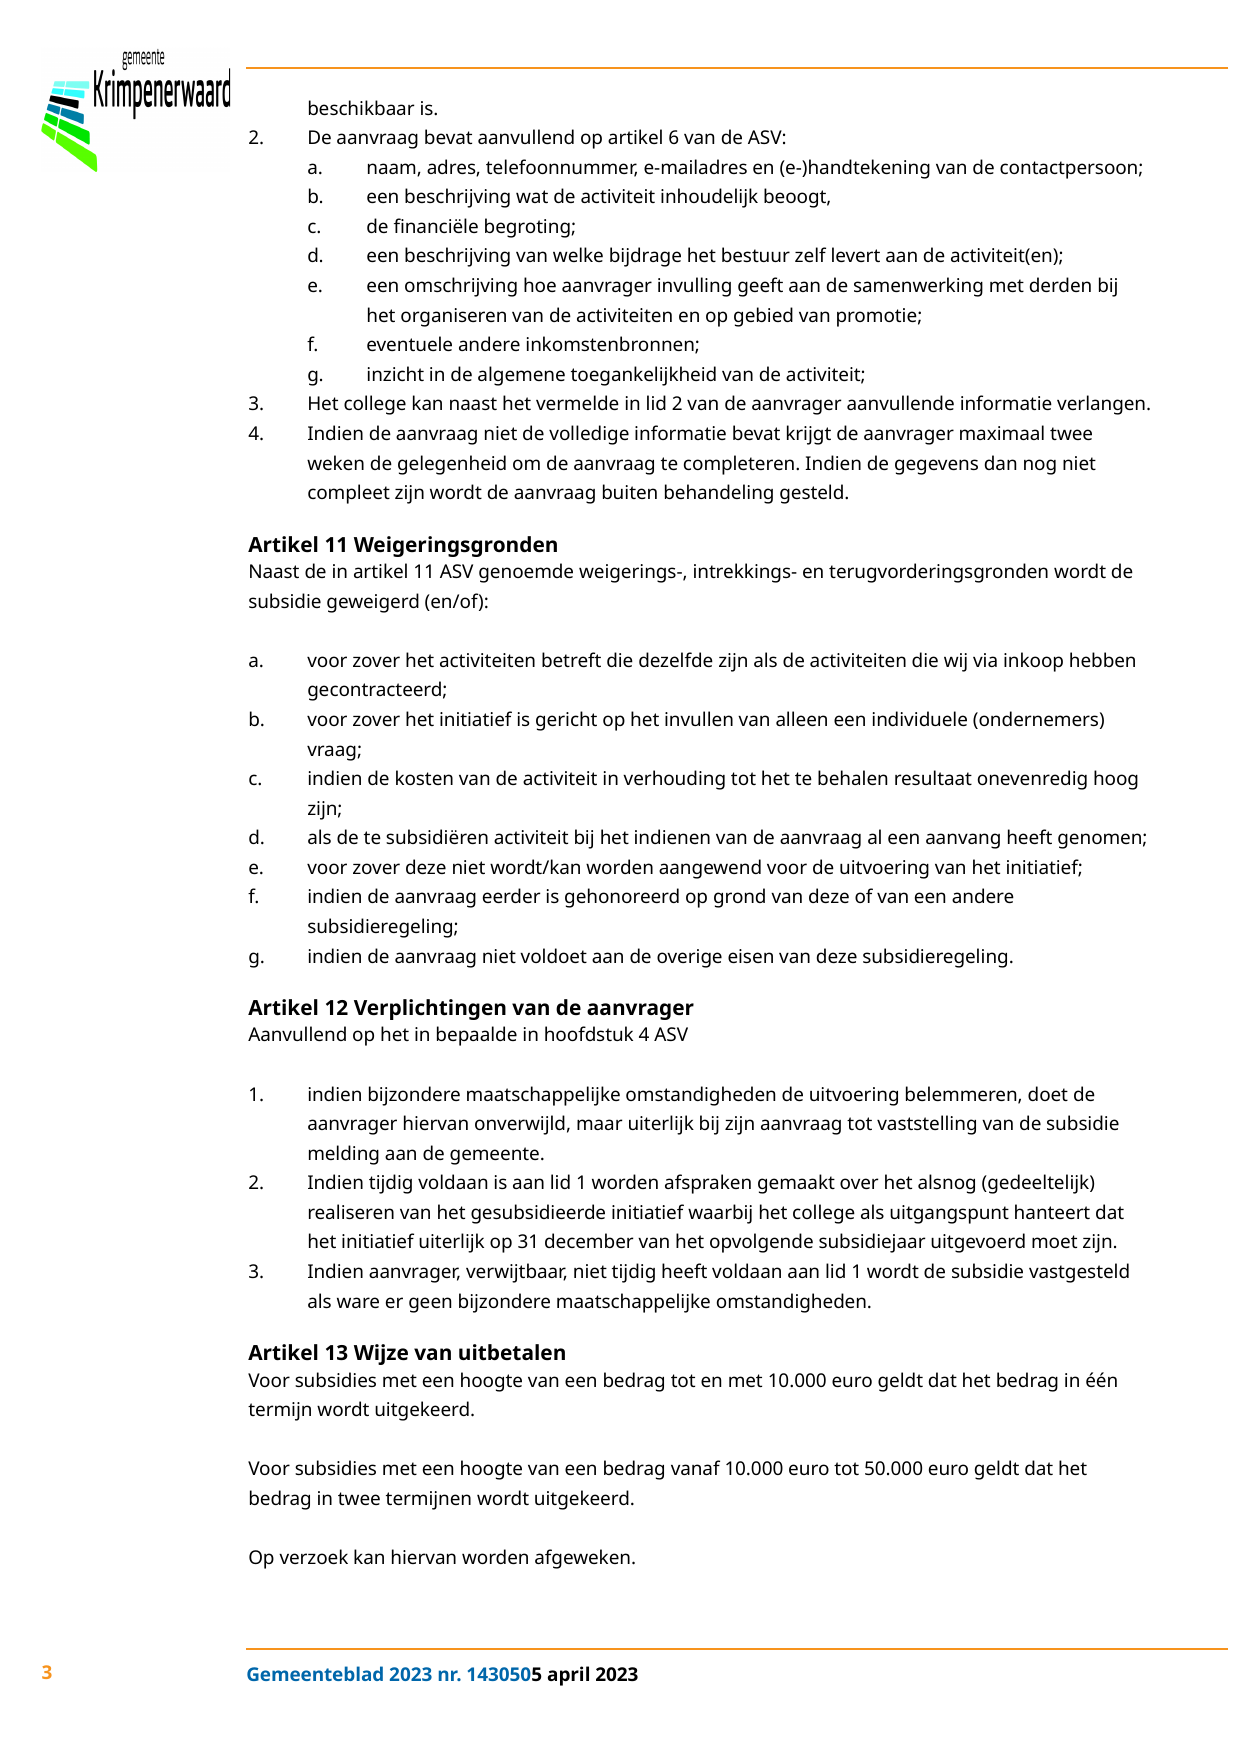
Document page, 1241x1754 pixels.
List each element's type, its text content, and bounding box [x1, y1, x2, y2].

list als de te subsidiëren activiteit bij het indienen van de aanvraag al een aanvang heeft genomen; [248, 824, 1152, 850]
text Artikel 12 Verplichtingen van de aanvrager [248, 993, 1152, 1022]
list inzicht in de algemene toegankelijkheid van de activiteit; [307, 361, 1152, 387]
list voor zover het activiteiten betreft die dezelfde zijn als de activiteiten die wij via inkoop hebben gecontracteerd; [248, 647, 1152, 702]
list de financiële begroting; [307, 213, 1152, 239]
list indien bijzondere maatschappelijke omstandigheden de uitvoering belemmeren, doet de aanvrager hiervan onverwijld, maar uiterlijk bij zijn aanvraag tot vaststelling van de subsidie melding aan de gemeente. [248, 1081, 1152, 1166]
text Aanvullend op het in bepaalde in hoofdstuk 4 ASV [248, 1022, 1152, 1047]
list een omschrijving hoe aanvrager invulling geeft aan de samenwerking met derden bij het organiseren van de activiteiten en op gebied van promotie; [307, 272, 1152, 328]
list Indien de aanvraag niet de volledige informatie bevat krijgt de aanvrager maximaal twee weken de gelegenheid om de aanvraag te completeren. Indien de gegevens dan nog niet compleet zijn wordt de aanvraag buiten behandeling gesteld. [248, 420, 1152, 505]
list indien de aanvraag eerder is gehonoreerd op grond van deze of van een andere subsidieregeling; [248, 884, 1152, 939]
list naam, adres, telefoonnummer, e-mailadres en (e-)handtekening van de contactpersoon; [307, 154, 1152, 180]
text Voor subsidies met een hoogte van een bedrag vanaf 10.000 euro tot 50.000 euro geldt dat het bedrag in twee termijnen wordt uitgekeerd. [248, 1456, 1152, 1511]
list eventuele andere inkomstenbronnen; [307, 331, 1152, 357]
text Voor subsidies met een hoogte van een bedrag tot en met 10.000 euro geldt dat het bedrag in één termijn wordt uitgekeerd. [248, 1367, 1152, 1422]
list Indien tijdig voldaan is aan lid 1 worden afspraken gemaakt over het alsnog (gedeeltelijk) realiseren van het gesubsidieerde initiatief waarbij het college als uitgangspunt hanteert dat het initiatief uiterlijk op 31 december van het opvolgende subsidiejaar uitgevoerd moet zijn. [248, 1169, 1152, 1254]
list een beschrijving wat de activiteit inhoudelijk beoogt, [307, 183, 1152, 209]
text Naast de in artikel 11 ASV genoemde weigerings-, intrekkings- en terugvorderingsgronden wordt de subsidie geweigerd (en/of): [248, 558, 1152, 613]
list indien de aanvraag niet voldoet aan de overige eisen van deze subsidieregeling. [248, 943, 1152, 968]
list beschikbaar is. [248, 95, 1152, 121]
list Indien aanvrager, verwijtbaar, niet tijdig heeft voldaan aan lid 1 wordt de subsidie vastgesteld als ware er geen bijzondere maatschappelijke omstandigheden. [248, 1258, 1152, 1314]
list indien de kosten van de activiteit in verhouding tot het te behalen resultaat onevenredig hoog zijn; [248, 765, 1152, 821]
list Het college kan naast het vermelde in lid 2 van de aanvrager aanvullende informatie verlangen. [248, 391, 1152, 416]
text Op verzoek kan hiervan worden afgeweken. [248, 1544, 1152, 1570]
list voor zover deze niet wordt/kan worden aangewend voor de uitvoering van het initiatief; [248, 854, 1152, 880]
list De aanvraag bevat aanvullend op artikel 6 van de ASV: [248, 124, 1152, 150]
list een beschrijving van welke bijdrage het bestuur zelf levert aan de activiteit(en); [307, 243, 1152, 268]
text Artikel 11 Weigeringsgronden [248, 530, 1152, 558]
picture [41, 47, 231, 172]
list voor zover het initiatief is gericht op het invullen van alleen een individuele (ondernemers) vraag; [248, 706, 1152, 761]
text Artikel 13 Wijze van uitbetalen [248, 1338, 1152, 1367]
